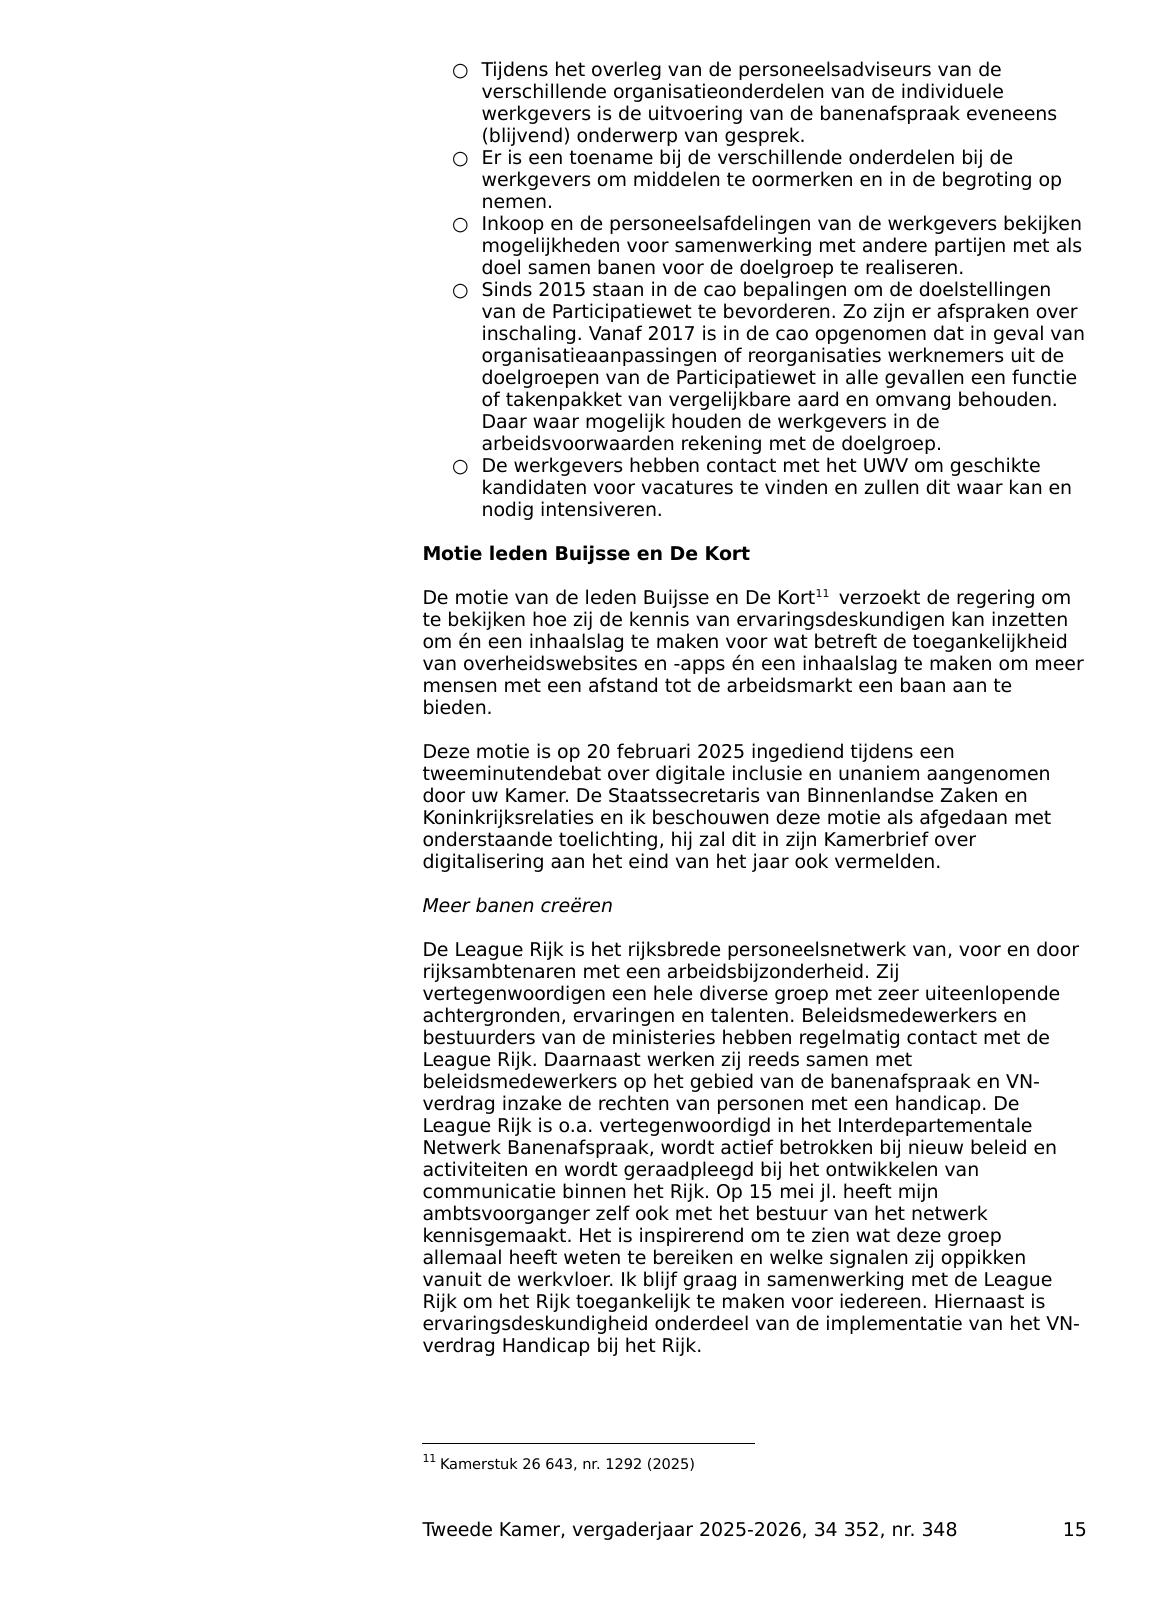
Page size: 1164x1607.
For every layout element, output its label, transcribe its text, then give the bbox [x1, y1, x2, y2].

subtitle Meer banen creëren [422, 895, 1087, 917]
text ○ Er is een toename bij de verschillende onderdelen bij de werkgevers om middelen te oormerken en in de begroting op nemen. [452, 147, 1087, 213]
text Deze motie is op 20 februari 2025 ingediend tijdens een tweeminutendebat over digitale inclusie en unaniem aangenomen door uw Kamer. De Staatssecretaris van Binnenlandse Zaken en Koninkrijksrelaties en ik beschouwen deze motie als afgedaan met onderstaande toelichting, hij zal dit in zijn Kamerbrief over digitalisering aan het eind van het jaar ook vermelden. [422, 741, 1087, 873]
text ○ Tijdens het overleg van de personeelsadviseurs van de verschillende organisatieonderdelen van de individuele werkgevers is de uitvoering van de banenafspraak eveneens (blijvend) onderwerp van gesprek. [452, 59, 1087, 147]
text ○ De werkgevers hebben contact met het UWV om geschikte kandidaten voor vacatures te vinden en zullen dit waar kan en nodig intensiveren. [452, 455, 1087, 521]
text Kamerstuk 26 643, nr. 1292 (2025) [422, 1452, 1087, 1474]
text ○ Inkoop en de personeelsafdelingen van de werkgevers bekijken mogelijkheden voor samenwerking met andere partijen met als doel samen banen voor de doelgroep te realiseren. [452, 213, 1087, 279]
text De motie van de leden Buijsse en De Kort verzoekt de regering om te bekijken hoe zij de kennis van ervaringsdeskundigen kan inzetten om én een inhaalslag te maken voor wat betreft de toegankelijkheid van overheidswebsites en -apps én een inhaalslag te maken om meer mensen met een afstand tot de arbeidsmarkt een baan aan te bieden. [422, 587, 1087, 719]
text De League Rijk is het rijksbrede personeelsnetwerk van, voor en door rijksambtenaren met een arbeidsbijzonderheid. Zij vertegenwoordigen een hele diverse groep met zeer uiteenlopende achtergronden, ervaringen en talenten. Beleidsmedewerkers en bestuurders van de ministeries hebben regelmatig contact met de League Rijk. Daarnaast werken zij reeds samen met beleidsmedewerkers op het gebied van de banenafspraak en VN-verdrag inzake de rechten van personen met een handicap. De League Rijk is o.a. vertegenwoordigd in het Interdepartementale Netwerk Banenafspraak, wordt actief betrokken bij nieuw beleid en activiteiten en wordt geraadpleegd bij het ontwikkelen van communicatie binnen het Rijk. Op 15 mei jl. heeft mijn ambtsvoorganger zelf ook met het bestuur van het netwerk kennisgemaakt. Het is inspirerend om te zien wat deze groep allemaal heeft weten te bereiken en welke signalen zij oppikken vanuit de werkvloer. Ik blijf graag in samenwerking met de League Rijk om het Rijk toegankelijk te maken voor iedereen. Hiernaast is ervaringsdeskundigheid onderdeel van de implementatie van het VN-verdrag Handicap bij het Rijk. [422, 939, 1087, 1357]
text ○ Sinds 2015 staan in de cao bepalingen om de doelstellingen van de Participatiewet te bevorderen. Zo zijn er afspraken over inschaling. Vanaf 2017 is in de cao opgenomen dat in geval van organisatieaanpassingen of reorganisaties werknemers uit de doelgroepen van de Participatiewet in alle gevallen een functie of takenpakket van vergelijkbare aard en omvang behouden. Daar waar mogelijk houden de werkgevers in de arbeidsvoorwaarden rekening met de doelgroep. [452, 279, 1087, 455]
subtitle Motie leden Buijsse en De Kort [422, 543, 1087, 565]
